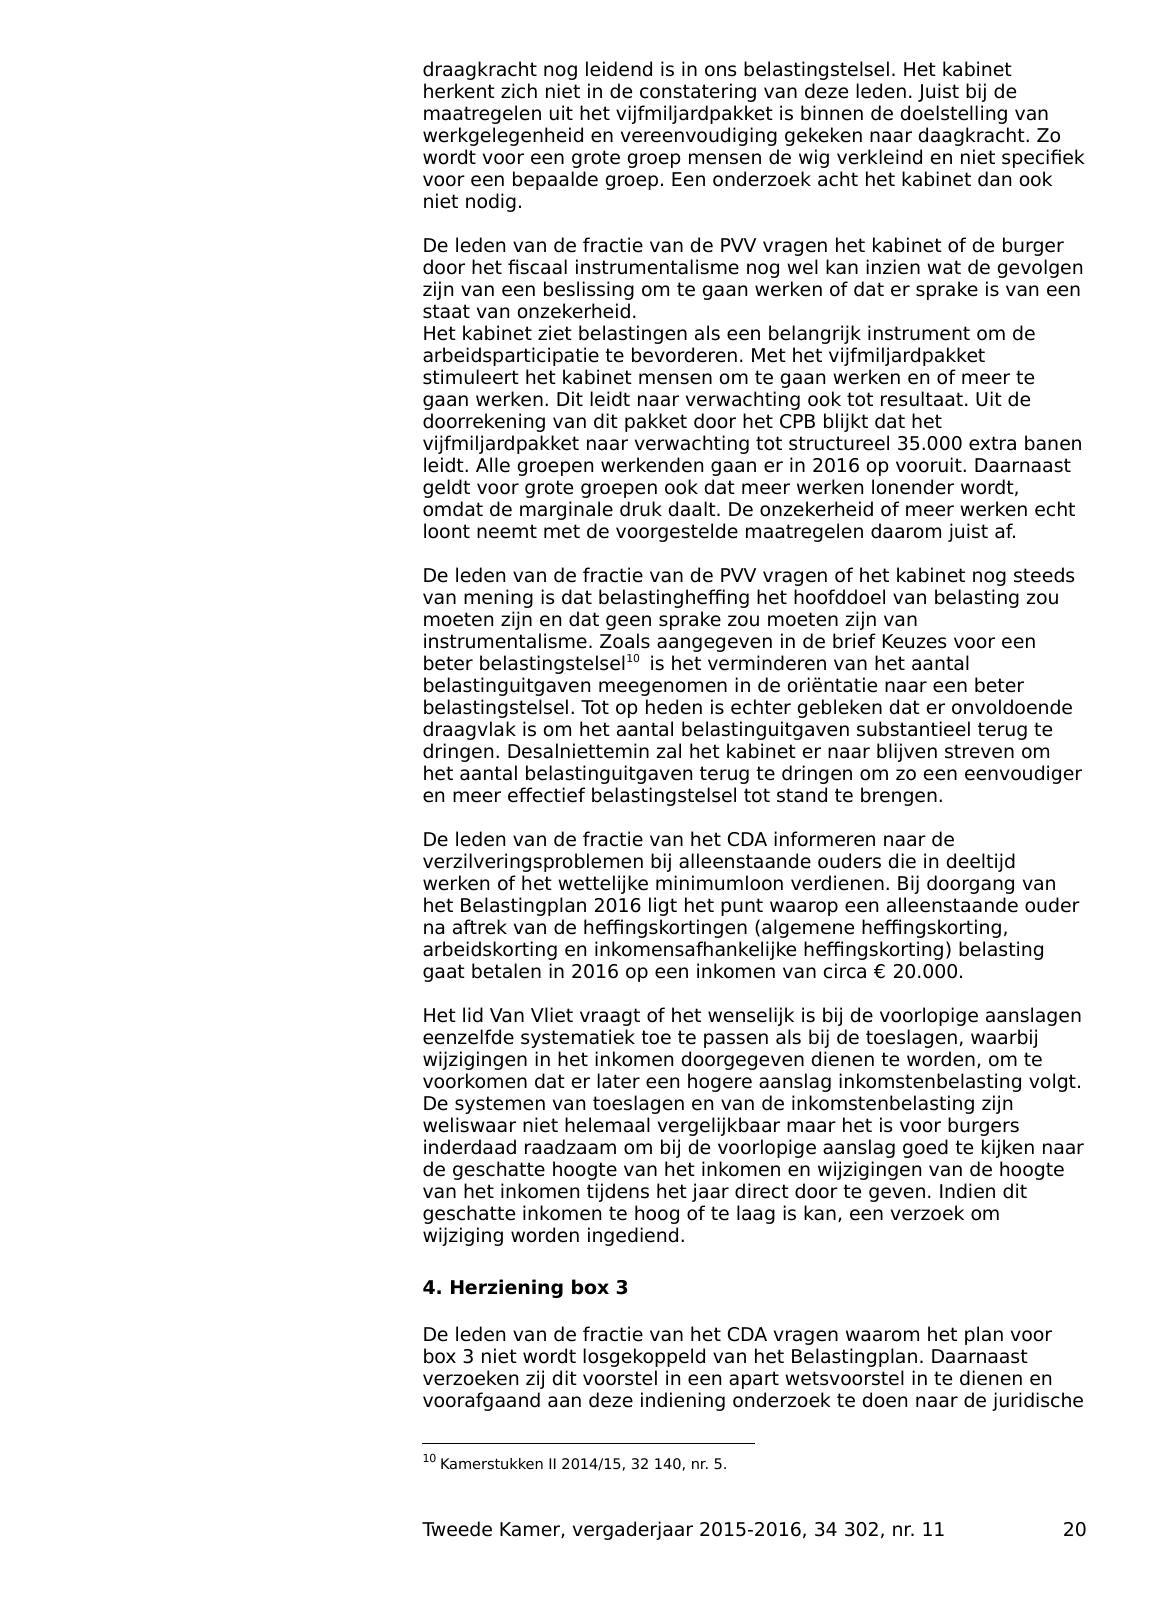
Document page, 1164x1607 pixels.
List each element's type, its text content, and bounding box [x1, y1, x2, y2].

subtitle 4. Herziening box 3 [422, 1277, 1087, 1299]
text De leden van de fractie van het CDA vragen waarom het plan voor box 3 niet wordt losgekoppeld van het Belastingplan. Daarnaast verzoeken zij dit voorstel in een apart wetsvoorstel in te dienen en voorafgaand aan deze indiening onderzoek te doen naar de juridische [422, 1324, 1087, 1412]
text De leden van de fractie van het CDA informeren naar de verzilveringsproblemen bij alleenstaande ouders die in deeltijd werken of het wettelijke minimumloon verdienen. Bij doorgang van het Belastingplan 2016 ligt het punt waarop een alleenstaande ouder na aftrek van de heffingskortingen (algemene heffingskorting, arbeidskorting en inkomensafhankelijke heffingskorting) belasting gaat betalen in 2016 op een inkomen van circa € 20.000. [422, 829, 1087, 983]
text draagkracht nog leidend is in ons belastingstelsel. Het kabinet herkent zich niet in de constatering van deze leden. Juist bij de maatregelen uit het vijfmiljardpakket is binnen de doelstelling van werkgelegenheid en vereenvoudiging gekeken naar daagkracht. Zo wordt voor een grote groep mensen de wig verkleind en niet specifiek voor een bepaalde groep. Een onderzoek acht het kabinet dan ook niet nodig. [422, 59, 1087, 213]
text Kamerstukken II 2014/15, 32 140, nr. 5. [422, 1452, 1087, 1474]
text Het lid Van Vliet vraagt of het wenselijk is bij de voorlopige aanslagen eenzelfde systematiek toe te passen als bij de toeslagen, waarbij wijzigingen in het inkomen doorgegeven dienen te worden, om te voorkomen dat er later een hogere aanslag inkomstenbelasting volgt. De systemen van toeslagen en van de inkomstenbelasting zijn weliswaar niet helemaal vergelijkbaar maar het is voor burgers inderdaad raadzaam om bij de voorlopige aanslag goed te kijken naar de geschatte hoogte van het inkomen en wijzigingen van de hoogte van het inkomen tijdens het jaar direct door te geven. Indien dit geschatte inkomen te hoog of te laag is kan, een verzoek om wijziging worden ingediend. [422, 1005, 1087, 1247]
text De leden van de fractie van de PVV vragen of het kabinet nog steeds van mening is dat belastingheffing het hoofddoel van belasting zou moeten zijn en dat geen sprake zou moeten zijn van instrumentalisme. Zoals aangegeven in de brief Keuzes voor een beter belastingstelsel is het verminderen van het aantal belastinguitgaven meegenomen in de oriëntatie naar een beter belastingstelsel. Tot op heden is echter gebleken dat er onvoldoende draagvlak is om het aantal belastinguitgaven substantieel terug te dringen. Desalniettemin zal het kabinet er naar blijven streven om het aantal belastinguitgaven terug te dringen om zo een eenvoudiger en meer effectief belastingstelsel tot stand te brengen. [422, 565, 1087, 807]
text Het kabinet ziet belastingen als een belangrijk instrument om de arbeidsparticipatie te bevorderen. Met het vijfmiljardpakket stimuleert het kabinet mensen om te gaan werken en of meer te gaan werken. Dit leidt naar verwachting ook tot resultaat. Uit de doorrekening van dit pakket door het CPB blijkt dat het vijfmiljardpakket naar verwachting tot structureel 35.000 extra banen leidt. Alle groepen werkenden gaan er in 2016 op vooruit. Daarnaast geldt voor grote groepen ook dat meer werken lonender wordt, omdat de marginale druk daalt. De onzekerheid of meer werken echt loont neemt met de voorgestelde maatregelen daarom juist af. [422, 323, 1087, 543]
text De leden van de fractie van de PVV vragen het kabinet of de burger door het fiscaal instrumentalisme nog wel kan inzien wat de gevolgen zijn van een beslissing om te gaan werken of dat er sprake is van een staat van onzekerheid. [422, 235, 1087, 323]
